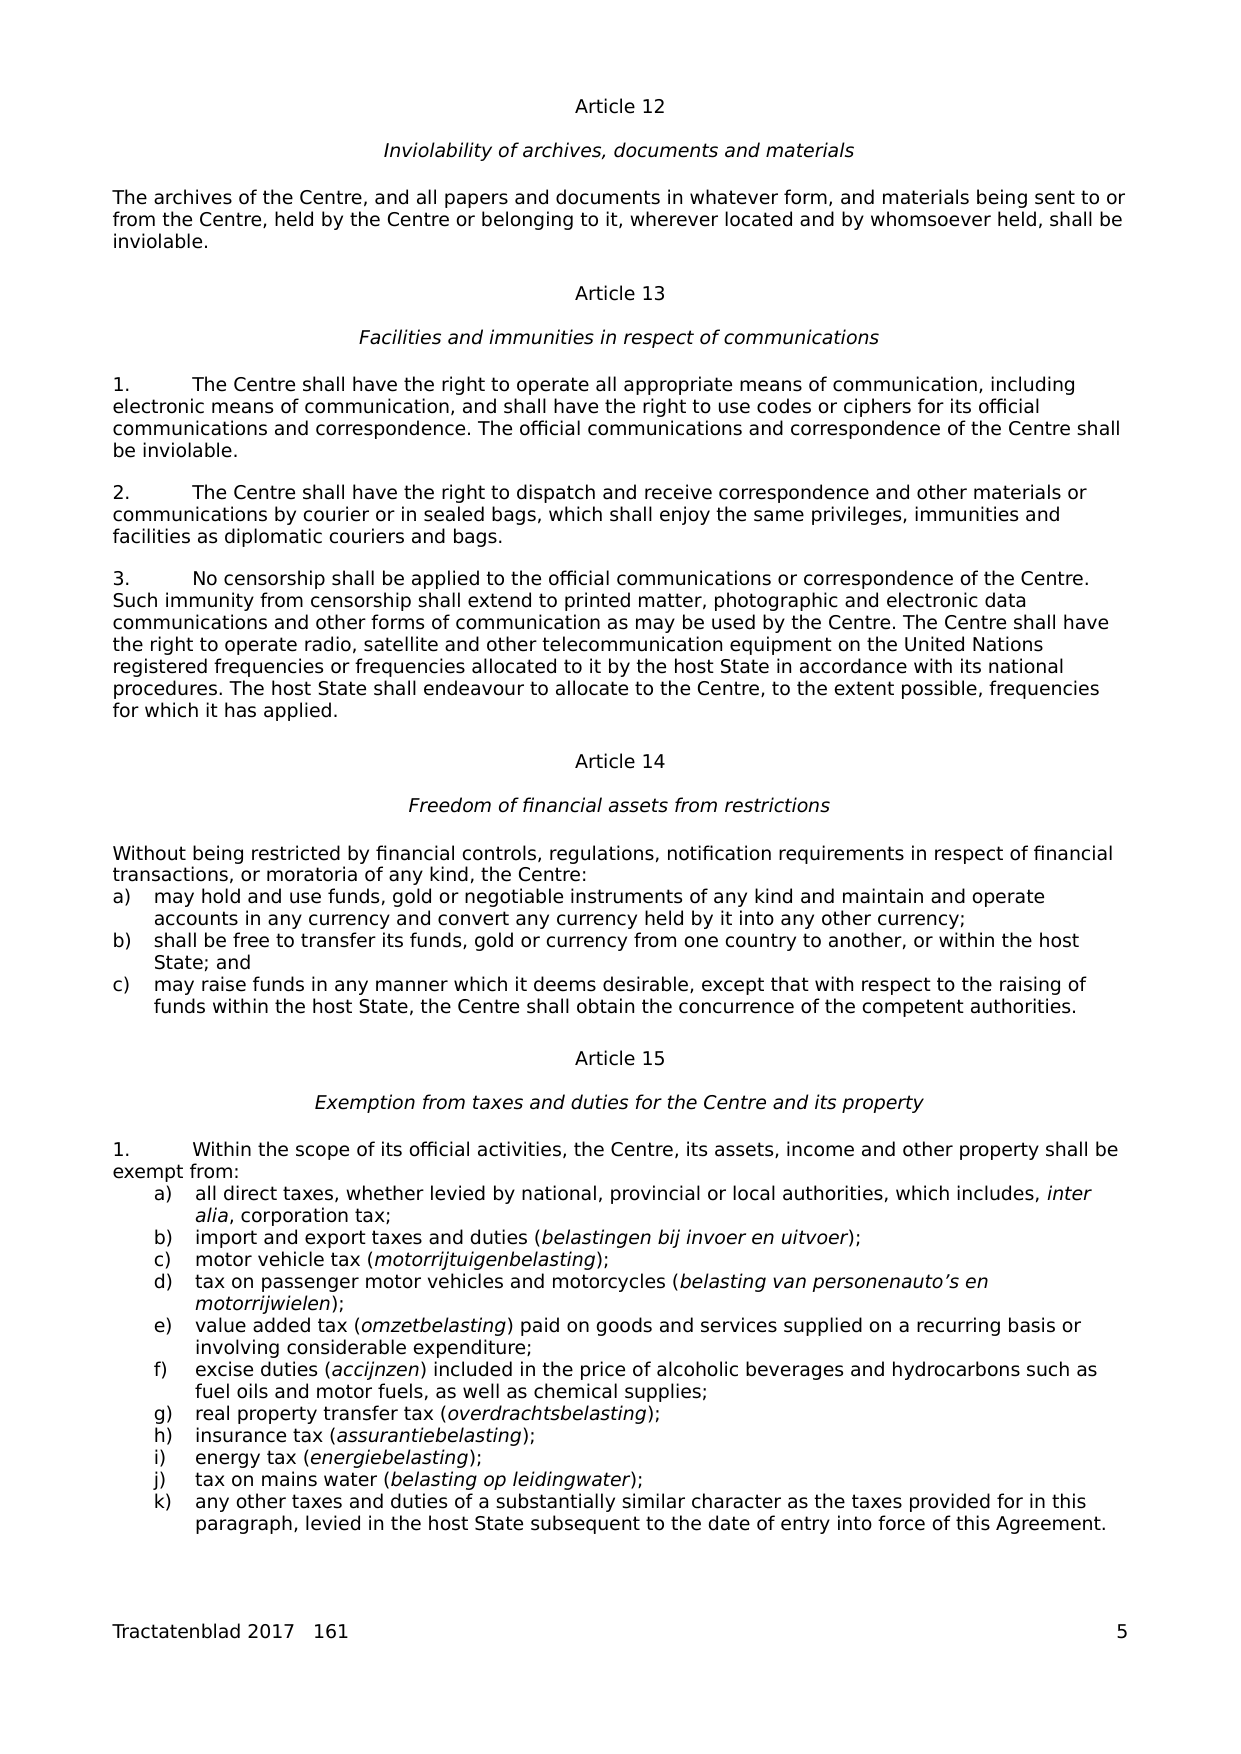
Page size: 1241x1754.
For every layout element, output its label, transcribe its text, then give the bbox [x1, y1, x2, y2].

text 1. Within the scope of its official activities, the Centre, its assets, income and other property shall be exempt from: [112, 1139, 1128, 1183]
text c) may raise funds in any manner which it deems desirable, except that with respect to the raising of funds within the host State, the Centre shall obtain the concurrence of the competent authorities. [112, 974, 1128, 1018]
text The archives of the Centre, and all papers and documents in whatever form, and materials being sent to or from the Centre, held by the Centre or belonging to it, wherever located and by whomsoever held, shall be inviolable. [112, 187, 1128, 253]
text j) tax on mains water (belasting op leidingwater); [153, 1469, 1128, 1491]
text h) insurance tax (assurantiebelasting); [153, 1425, 1128, 1447]
text i) energy tax (energiebelasting); [153, 1447, 1128, 1469]
text 2. The Centre shall have the right to dispatch and receive correspondence and other materials or communications by courier or in sealed bags, which shall enjoy the same privileges, immunities and facilities as diplomatic couriers and bags. [112, 482, 1128, 548]
subtitle Article 12 Inviolability of archives, documents and materials [112, 96, 1128, 162]
text a) may hold and use funds, gold or negotiable instruments of any kind and maintain and operate accounts in any currency and convert any currency held by it into any other currency; [112, 886, 1128, 930]
text 1. The Centre shall have the right to operate all appropriate means of communication, including electronic means of communication, and shall have the right to use codes or ciphers for its official communications and correspondence. The official communications and correspondence of the Centre shall be inviolable. [112, 374, 1128, 462]
text e) value added tax (omzetbelasting) paid on goods and services supplied on a recurring basis or involving considerable expenditure; [153, 1315, 1128, 1359]
subtitle Article 14 Freedom of financial assets from restrictions [112, 751, 1128, 817]
text b) import and export taxes and duties (belastingen bij invoer en uitvoer); [153, 1227, 1128, 1249]
text k) any other taxes and duties of a substantially similar character as the taxes provided for in this paragraph, levied in the host State subsequent to the date of entry into force of this Agreement. [153, 1491, 1128, 1535]
text g) real property transfer tax (overdrachtsbelasting); [153, 1403, 1128, 1425]
text f) excise duties (accijnzen) included in the price of alcoholic beverages and hydrocarbons such as fuel oils and motor fuels, as well as chemical supplies; [153, 1359, 1128, 1403]
subtitle Article 15 Exemption from taxes and duties for the Centre and its property [112, 1048, 1128, 1114]
text c) motor vehicle tax (motorrijtuigenbelasting); [153, 1249, 1128, 1271]
text 3. No censorship shall be applied to the official communications or correspondence of the Centre. Such immunity from censorship shall extend to printed matter, photographic and electronic data communications and other forms of communication as may be used by the Centre. The Centre shall have the right to operate radio, satellite and other telecommunication equipment on the United Nations registered frequencies or frequencies allocated to it by the host State in accordance with its national procedures. The host State shall endeavour to allocate to the Centre, to the extent possible, frequencies for which it has applied. [112, 568, 1128, 721]
text Without being restricted by financial controls, regulations, notification requirements in respect of financial transactions, or moratoria of any kind, the Centre: [112, 842, 1128, 886]
subtitle Article 13 Facilities and immunities in respect of communications [112, 283, 1128, 349]
text b) shall be free to transfer its funds, gold or currency from one country to another, or within the host State; and [112, 930, 1128, 974]
text a) all direct taxes, whether levied by national, provincial or local authorities, which includes, inter alia, corporation tax; [153, 1183, 1128, 1227]
text d) tax on passenger motor vehicles and motorcycles (belasting van personenauto’s en motorrijwielen); [153, 1271, 1128, 1315]
